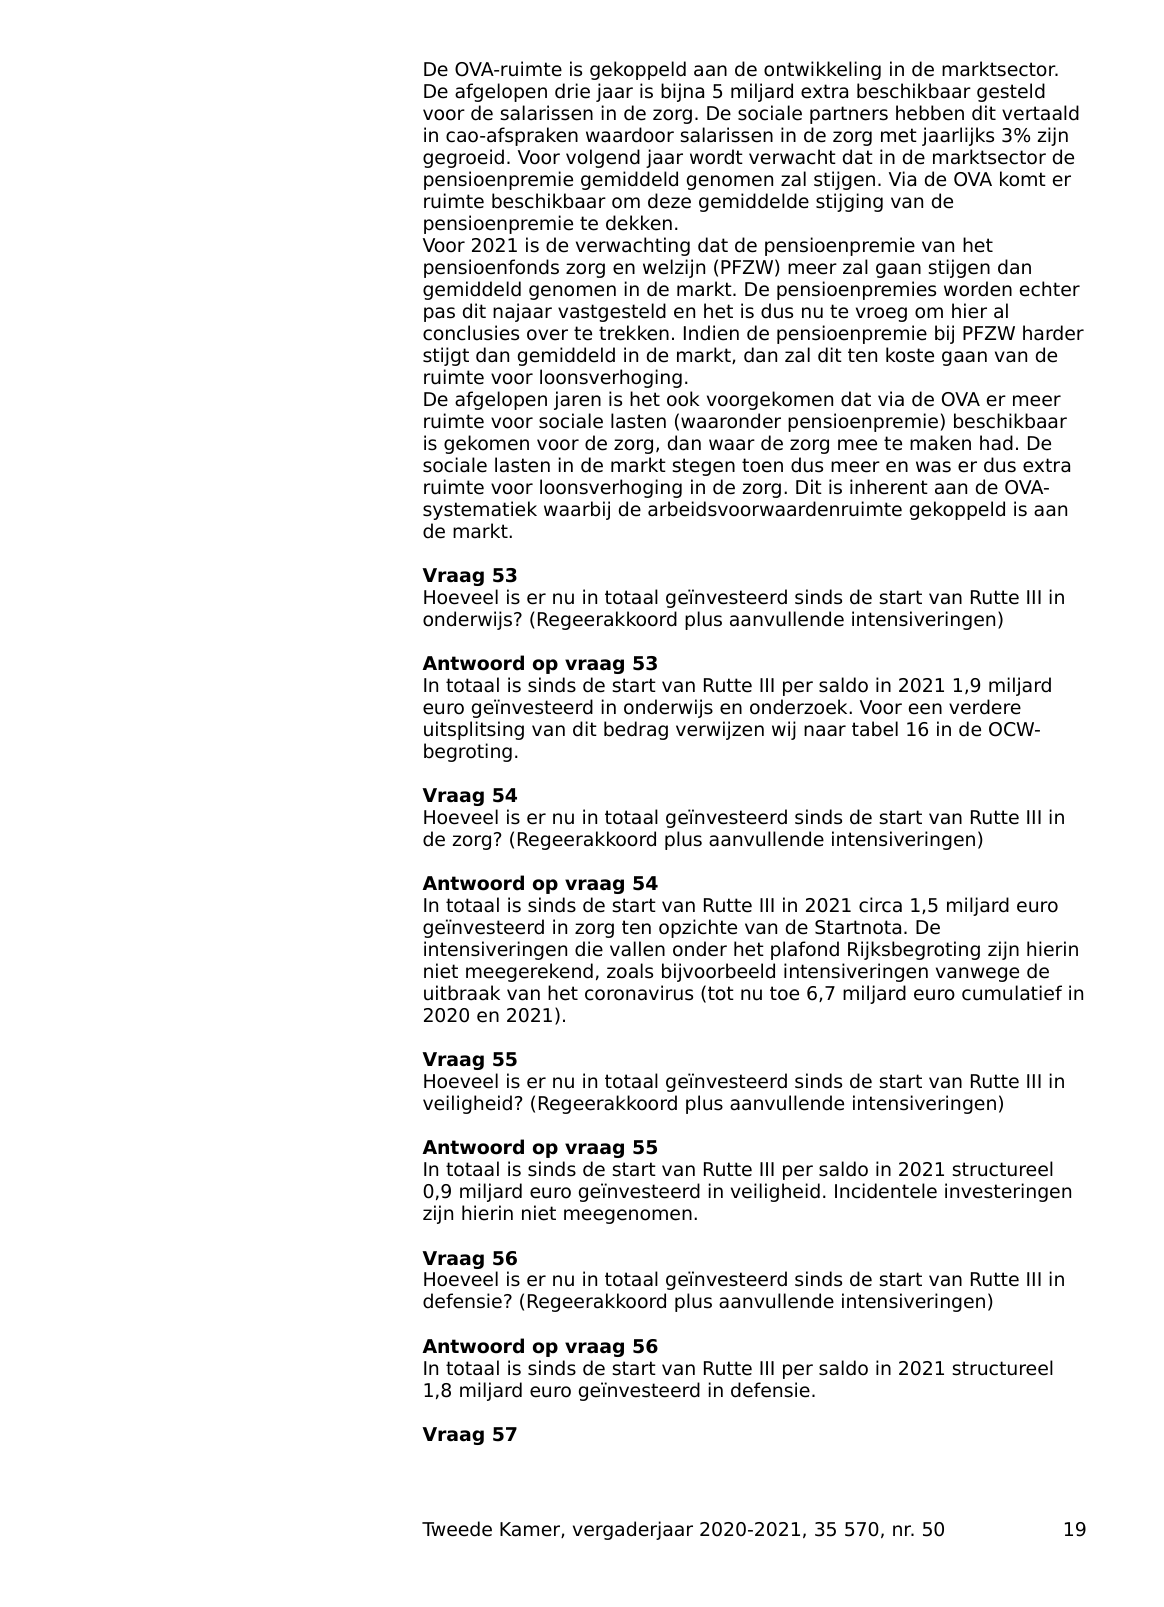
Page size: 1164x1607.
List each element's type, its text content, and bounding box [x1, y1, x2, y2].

text In totaal is sinds de start van Rutte III per saldo in 2021 structureel 0,9 miljard euro geïnvesteerd in veiligheid. Incidentele investeringen zijn hierin niet meegenomen. [422, 1159, 1087, 1225]
text Vraag 54 [422, 785, 1087, 807]
text In totaal is sinds de start van Rutte III per saldo in 2021 1,9 miljard euro geïnvesteerd in onderwijs en onderzoek. Voor een verdere uitsplitsing van dit bedrag verwijzen wij naar tabel 16 in de OCW-begroting. [422, 675, 1087, 763]
text Voor 2021 is de verwachting dat de pensioenpremie van het pensioenfonds zorg en welzijn (PFZW) meer zal gaan stijgen dan gemiddeld genomen in de markt. De pensioenpremies worden echter pas dit najaar vastgesteld en het is dus nu te vroeg om hier al conclusies over te trekken. Indien de pensioenpremie bij PFZW harder stijgt dan gemiddeld in de markt, dan zal dit ten koste gaan van de ruimte voor loonsverhoging. [422, 235, 1087, 389]
text Hoeveel is er nu in totaal geïnvesteerd sinds de start van Rutte III in onderwijs? (Regeerakkoord plus aanvullende intensiveringen) [422, 587, 1087, 631]
text Antwoord op vraag 56 [422, 1336, 1087, 1357]
text Vraag 57 [422, 1424, 1087, 1446]
text Hoeveel is er nu in totaal geïnvesteerd sinds de start van Rutte III in defensie? (Regeerakkoord plus aanvullende intensiveringen) [422, 1269, 1087, 1313]
text Hoeveel is er nu in totaal geïnvesteerd sinds de start van Rutte III in de zorg? (Regeerakkoord plus aanvullende intensiveringen) [422, 807, 1087, 851]
text In totaal is sinds de start van Rutte III in 2021 circa 1,5 miljard euro geïnvesteerd in zorg ten opzichte van de Startnota. De intensiveringen die vallen onder het plafond Rijksbegroting zijn hierin niet meegerekend, zoals bijvoorbeeld intensiveringen vanwege de uitbraak van het coronavirus (tot nu toe 6,7 miljard euro cumulatief in 2020 en 2021). [422, 895, 1087, 1027]
text De OVA-ruimte is gekoppeld aan de ontwikkeling in de marktsector. De afgelopen drie jaar is bijna 5 miljard extra beschikbaar gesteld voor de salarissen in de zorg. De sociale partners hebben dit vertaald in cao-afspraken waardoor salarissen in de zorg met jaarlijks 3% zijn gegroeid. Voor volgend jaar wordt verwacht dat in de marktsector de pensioenpremie gemiddeld genomen zal stijgen. Via de OVA komt er ruimte beschikbaar om deze gemiddelde stijging van de pensioenpremie te dekken. [422, 59, 1087, 235]
text Vraag 55 [422, 1049, 1087, 1071]
text De afgelopen jaren is het ook voorgekomen dat via de OVA er meer ruimte voor sociale lasten (waaronder pensioenpremie) beschikbaar is gekomen voor de zorg, dan waar de zorg mee te maken had. De sociale lasten in de markt stegen toen dus meer en was er dus extra ruimte voor loonsverhoging in de zorg. Dit is inherent aan de OVA-systematiek waarbij de arbeidsvoorwaardenruimte gekoppeld is aan de markt. [422, 389, 1087, 543]
text Antwoord op vraag 54 [422, 873, 1087, 895]
text Antwoord op vraag 55 [422, 1137, 1087, 1159]
text Antwoord op vraag 53 [422, 653, 1087, 675]
text Vraag 56 [422, 1247, 1087, 1269]
text In totaal is sinds de start van Rutte III per saldo in 2021 structureel 1,8 miljard euro geïnvesteerd in defensie. [422, 1357, 1087, 1401]
text Vraag 53 [422, 565, 1087, 587]
text Hoeveel is er nu in totaal geïnvesteerd sinds de start van Rutte III in veiligheid? (Regeerakkoord plus aanvullende intensiveringen) [422, 1071, 1087, 1115]
